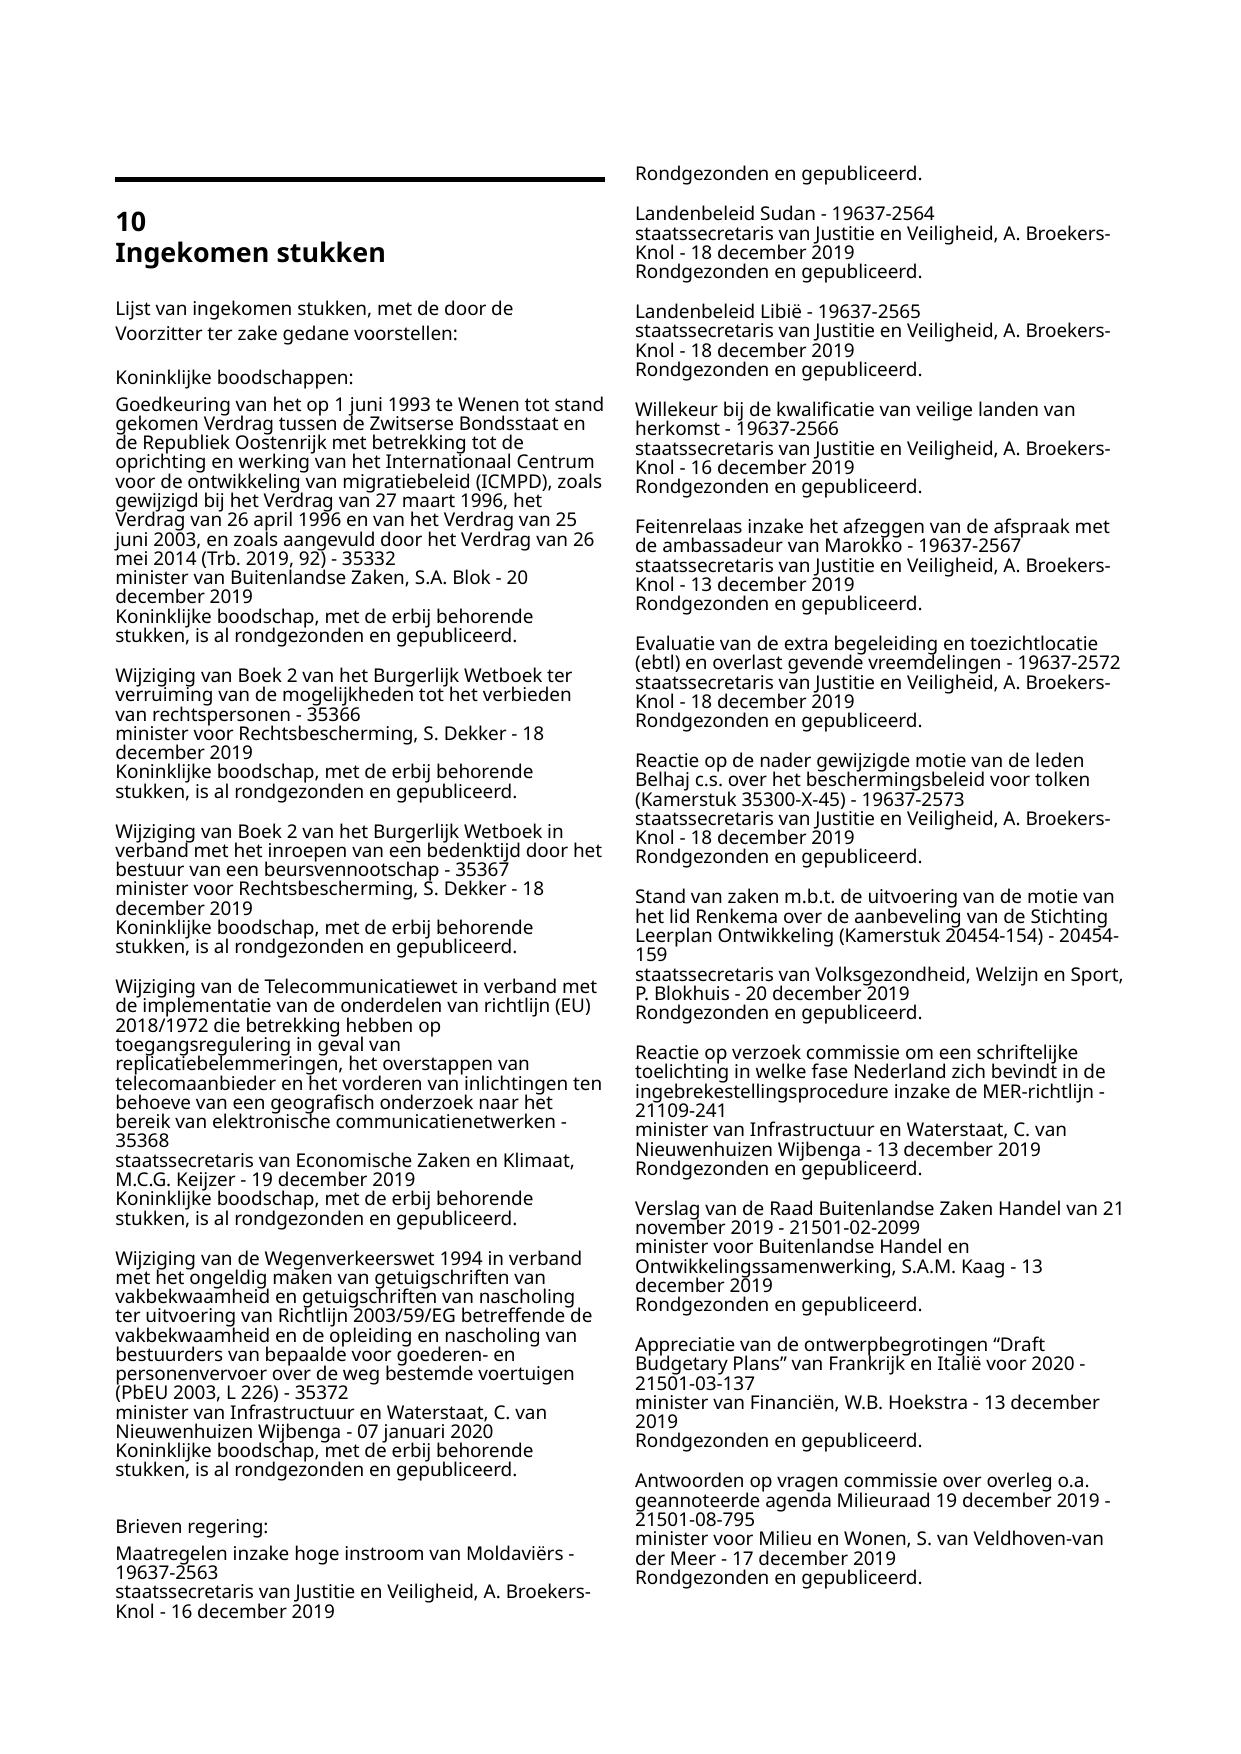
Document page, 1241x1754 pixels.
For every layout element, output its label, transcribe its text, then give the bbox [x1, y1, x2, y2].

text Ingekomen stukken [115, 239, 605, 283]
text staatssecretaris van Justitie en Veiligheid, A. Broekers-Knol - 13 december 2019 [635, 557, 1125, 595]
text Appreciatie van de ontwerpbegrotingen “Draft Budgetary Plans” van Frankrijk en Italië voor 2020 - 21501-03-137 [635, 1336, 1125, 1394]
text Landenbeleid Sudan - 19637-2564 [635, 205, 1125, 224]
text staatssecretaris van Economische Zaken en Klimaat, M.C.G. Keijzer - 19 december 2019 [115, 1152, 605, 1190]
text minister voor Rechtsbescherming, S. Dekker - 18 december 2019 [115, 880, 605, 919]
text Feitenrelaas inzake het afzeggen van de afspraak met de ambassadeur van Marokko - 19637-2567 [635, 518, 1125, 557]
text staatssecretaris van Justitie en Veiligheid, A. Broekers-Knol - 18 december 2019 [635, 810, 1125, 848]
text Rondgezonden en gepubliceerd. [635, 1160, 1125, 1179]
text Rondgezonden en gepubliceerd. [635, 478, 1125, 497]
text Koninklijke boodschappen: [115, 364, 605, 390]
text Reactie op verzoek commissie om een schriftelijke toelichting in welke fase Nederland zich bevindt in de ingebrekestellingsprocedure inzake de MER-richtlijn - 21109-241 [635, 1044, 1125, 1121]
text minister van Buitenlandse Zaken, S.A. Blok - 20 december 2019 [115, 569, 605, 608]
text Wijziging van Boek 2 van het Burgerlijk Wetboek ter verruiming van de mogelijkheden tot het verbieden van rechtspersonen - 35366 [115, 667, 605, 725]
text Reactie op de nader gewijzigde motie van de leden Belhaj c.s. over het beschermingsbeleid voor tolken (Kamerstuk 35300-X-45) - 19637-2573 [635, 752, 1125, 810]
text Lijst van ingekomen stukken, met de door de Voorzitter ter zake gedane voorstellen: [115, 295, 605, 346]
text minister voor Milieu en Wonen, S. van Veldhoven-van der Meer - 17 december 2019 [635, 1530, 1125, 1569]
text Goedkeuring van het op 1 juni 1993 te Wenen tot stand gekomen Verdrag tussen de Zwitserse Bondsstaat en de Republiek Oostenrijk met betrekking tot de oprichting en werking van het Internationaal Centrum voor de ontwikkeling van migratiebeleid (ICMPD), zoals gewijzigd bij het Verdrag van 27 maart 1996, het Verdrag van 26 april 1996 en van het Verdrag van 25 juni 2003, en zoals aangevuld door het Verdrag van 26 mei 2014 (Trb. 2019, 92) - 35332 [115, 396, 605, 569]
text Wijziging van de Telecommunicatiewet in verband met de implementatie van de onderdelen van richtlijn (EU) 2018/1972 die betrekking hebben op toegangsregulering in geval van replicatiebelemmeringen, het overstappen van telecomaanbieder en het vorderen van inlichtingen ten behoeve van een geografisch onderzoek naar het bereik van elektronische communicatienetwerken - 35368 [115, 978, 605, 1152]
text staatssecretaris van Justitie en Veiligheid, A. Broekers-Knol - 16 december 2019 [635, 439, 1125, 478]
text minister van Infrastructuur en Waterstaat, C. van Nieuwenhuizen Wijbenga - 07 januari 2020 [115, 1404, 605, 1442]
text Rondgezonden en gepubliceerd. [635, 165, 1125, 184]
text Koninklijke boodschap, met de erbij behorende stukken, is al rondgezonden en gepubliceerd. [115, 608, 605, 646]
text staatssecretaris van Justitie en Veiligheid, A. Broekers-Knol - 18 december 2019 [635, 322, 1125, 361]
text 10 [115, 203, 605, 239]
text Rondgezonden en gepubliceerd. [635, 361, 1125, 380]
text staatssecretaris van Justitie en Veiligheid, A. Broekers-Knol - 16 december 2019 [115, 1583, 605, 1622]
text Wijziging van Boek 2 van het Burgerlijk Wetboek in verband met het inroepen van een bedenktijd door het bestuur van een beursvennootschap - 35367 [115, 823, 605, 880]
text Antwoorden op vragen commissie over overleg o.a. geannoteerde agenda Milieuraad 19 december 2019 - 21501-08-795 [635, 1472, 1125, 1530]
text Maatregelen inzake hoge instroom van Moldaviërs - 19637-2563 [115, 1545, 605, 1583]
text Stand van zaken m.b.t. de uitvoering van de motie van het lid Renkema over de aanbeveling van de Stichting Leerplan Ontwikkeling (Kamerstuk 20454-154) - 20454-159 [635, 888, 1125, 966]
text Rondgezonden en gepubliceerd. [635, 1569, 1125, 1588]
text Rondgezonden en gepubliceerd. [635, 595, 1125, 614]
text Brieven regering: [115, 1513, 605, 1539]
text Rondgezonden en gepubliceerd. [635, 1432, 1125, 1452]
text Koninklijke boodschap, met de erbij behorende stukken, is al rondgezonden en gepubliceerd. [115, 1190, 605, 1229]
text minister voor Rechtsbescherming, S. Dekker - 18 december 2019 [115, 725, 605, 763]
text minister voor Buitenlandse Handel en Ontwikkelingssamenwerking, S.A.M. Kaag - 13 december 2019 [635, 1238, 1125, 1296]
text Rondgezonden en gepubliceerd. [635, 263, 1125, 282]
text Willekeur bij de kwalificatie van veilige landen van herkomst - 19637-2566 [635, 401, 1125, 439]
text Koninklijke boodschap, met de erbij behorende stukken, is al rondgezonden en gepubliceerd. [115, 1442, 605, 1481]
text Rondgezonden en gepubliceerd. [635, 848, 1125, 868]
text staatssecretaris van Justitie en Veiligheid, A. Broekers-Knol - 18 december 2019 [635, 674, 1125, 712]
text Rondgezonden en gepubliceerd. [635, 712, 1125, 731]
text Wijziging van de Wegenverkeerswet 1994 in verband met het ongeldig maken van getuigschriften van vakbekwaamheid en getuigschriften van nascholing ter uitvoering van Richtlijn 2003/59/EG betreffende de vakbekwaamheid en de opleiding en nascholing van bestuurders van bepaalde voor goederen- en personenvervoer over de weg bestemde voertuigen (PbEU 2003, L 226) - 35372 [115, 1249, 605, 1404]
text Evaluatie van de extra begeleiding en toezichtlocatie (ebtl) en overlast gevende vreemdelingen - 19637-2572 [635, 635, 1125, 674]
text minister van Infrastructuur en Waterstaat, C. van Nieuwenhuizen Wijbenga - 13 december 2019 [635, 1121, 1125, 1160]
text Verslag van de Raad Buitenlandse Zaken Handel van 21 november 2019 - 21501-02-2099 [635, 1200, 1125, 1238]
text Rondgezonden en gepubliceerd. [635, 1004, 1125, 1023]
text minister van Financiën, W.B. Hoekstra - 13 december 2019 [635, 1394, 1125, 1432]
text Koninklijke boodschap, met de erbij behorende stukken, is al rondgezonden en gepubliceerd. [115, 763, 605, 802]
text Landenbeleid Libië - 19637-2565 [635, 303, 1125, 322]
text Rondgezonden en gepubliceerd. [635, 1296, 1125, 1315]
text staatssecretaris van Volksgezondheid, Welzijn en Sport, P. Blokhuis - 20 december 2019 [635, 966, 1125, 1004]
text staatssecretaris van Justitie en Veiligheid, A. Broekers-Knol - 18 december 2019 [635, 224, 1125, 263]
text Koninklijke boodschap, met de erbij behorende stukken, is al rondgezonden en gepubliceerd. [115, 919, 605, 957]
